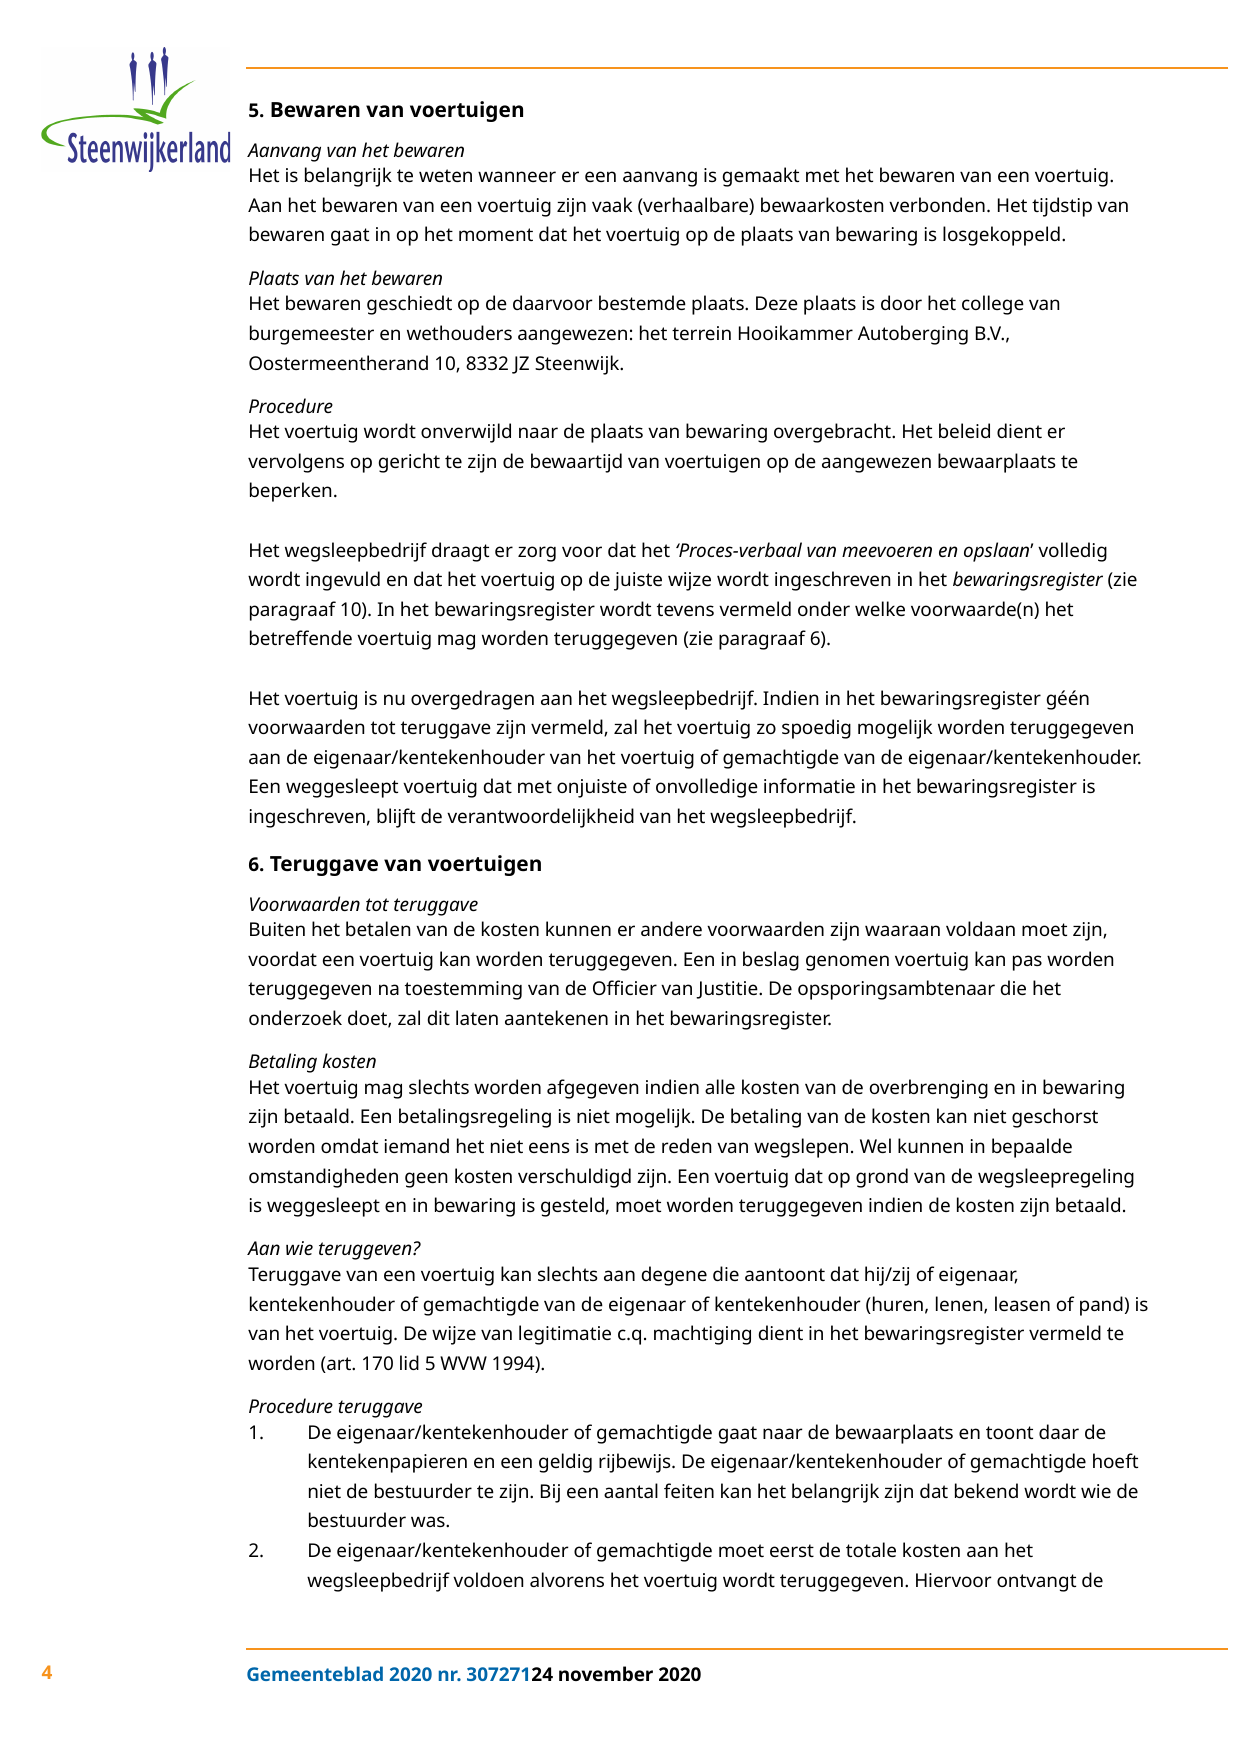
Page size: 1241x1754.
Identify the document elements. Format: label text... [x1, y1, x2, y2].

text Teruggave van een voertuig kan slechts aan degene die aantoont dat hij/zij of eigenaar, kentekenhouder of gemachtigde van de eigenaar of kentekenhouder (huren, lenen, leasen of pand) is van het voertuig. De wijze van legitimatie c.q. machtiging dient in het bewaringsregister vermeld te worden (art. 170 lid 5 WVW 1994). [248, 1261, 1152, 1376]
text Het voertuig wordt onverwijld naar de plaats van bewaring overgebracht. Het beleid dient er vervolgens op gericht te zijn de bewaartijd van voertuigen op de aangewezen bewaarplaats te beperken. [248, 418, 1152, 503]
text Betaling kosten [248, 1048, 1152, 1074]
picture [41, 47, 231, 172]
text Aanvang van het bewaren [248, 137, 1152, 162]
text 6. Teruggave van voertuigen [248, 849, 1152, 877]
list De eigenaar/kentekenhouder of gemachtigde moet eerst de totale kosten aan het wegsleepbedrijf voldoen alvorens het voertuig wordt teruggegeven. Hiervoor ontvangt de [248, 1537, 1152, 1592]
text Plaats van het bewaren [248, 265, 1152, 291]
text Het wegsleepbedrijf draagt er zorg voor dat het ‘Proces-verbaal van meevoeren en opslaan’ volledig wordt ingevuld en dat het voertuig op de juiste wijze wordt ingeschreven in het bewaringsregister (zie paragraaf 10). In het bewaringsregister wordt tevens vermeld onder welke voorwaarde(n) het betreffende voertuig mag worden teruggegeven (zie paragraaf 6). [248, 537, 1152, 651]
text Het voertuig is nu overgedragen aan het wegsleepbedrijf. Indien in het bewaringsregister géén voorwaarden tot teruggave zijn vermeld, zal het voertuig zo spoedig mogelijk worden teruggegeven aan de eigenaar/kentekenhouder van het voertuig of gemachtigde van de eigenaar/kentekenhouder. Een weggesleept voertuig dat met onjuiste of onvolledige informatie in het bewaringsregister is ingeschreven, blijft de verantwoordelijkheid van het wegsleepbedrijf. [248, 685, 1152, 829]
text Het bewaren geschiedt op de daarvoor bestemde plaats. Deze plaats is door het college van burgemeester en wethouders aangewezen: het terrein Hooikammer Autoberging B.V., Oostermeentherand 10, 8332 JZ Steenwijk. [248, 291, 1152, 375]
text Procedure [248, 393, 1152, 418]
text Het voertuig mag slechts worden afgegeven indien alle kosten van de overbrenging en in bewaring zijn betaald. Een betalingsregeling is niet mogelijk. De betaling van de kosten kan niet geschorst worden omdat iemand het niet eens is met de reden van wegslepen. Wel kunnen in bepaalde omstandigheden geen kosten verschuldigd zijn. Een voertuig dat op grond van de wegsleepregeling is weggesleept en in bewaring is gesteld, moet worden teruggegeven indien de kosten zijn betaald. [248, 1074, 1152, 1218]
list De eigenaar/kentekenhouder of gemachtigde gaat naar de bewaarplaats en toont daar de kentekenpapieren en een geldig rijbewijs. De eigenaar/kentekenhouder of gemachtigde hoeft niet de bestuurder te zijn. Bij een aantal feiten kan het belangrijk zijn dat bekend wordt wie de bestuurder was. [248, 1419, 1152, 1533]
text 5. Bewaren van voertuigen [248, 95, 1152, 123]
text Voorwaarden tot teruggave [248, 891, 1152, 916]
text Buiten het betalen van de kosten kunnen er andere voorwaarden zijn waaraan voldaan moet zijn, voordat een voertuig kan worden teruggegeven. Een in beslag genomen voertuig kan pas worden teruggegeven na toestemming van de Officier van Justitie. De opsporingsambtenaar die het onderzoek doet, zal dit laten aantekenen in het bewaringsregister. [248, 916, 1152, 1031]
text Procedure teruggave [248, 1393, 1152, 1419]
text Aan wie teruggeven? [248, 1236, 1152, 1261]
text Het is belangrijk te weten wanneer er een aanvang is gemaakt met het bewaren van een voertuig. Aan het bewaren van een voertuig zijn vaak (verhaalbare) bewaarkosten verbonden. Het tijdstip van bewaren gaat in op het moment dat het voertuig op de plaats van bewaring is losgekoppeld. [248, 162, 1152, 247]
